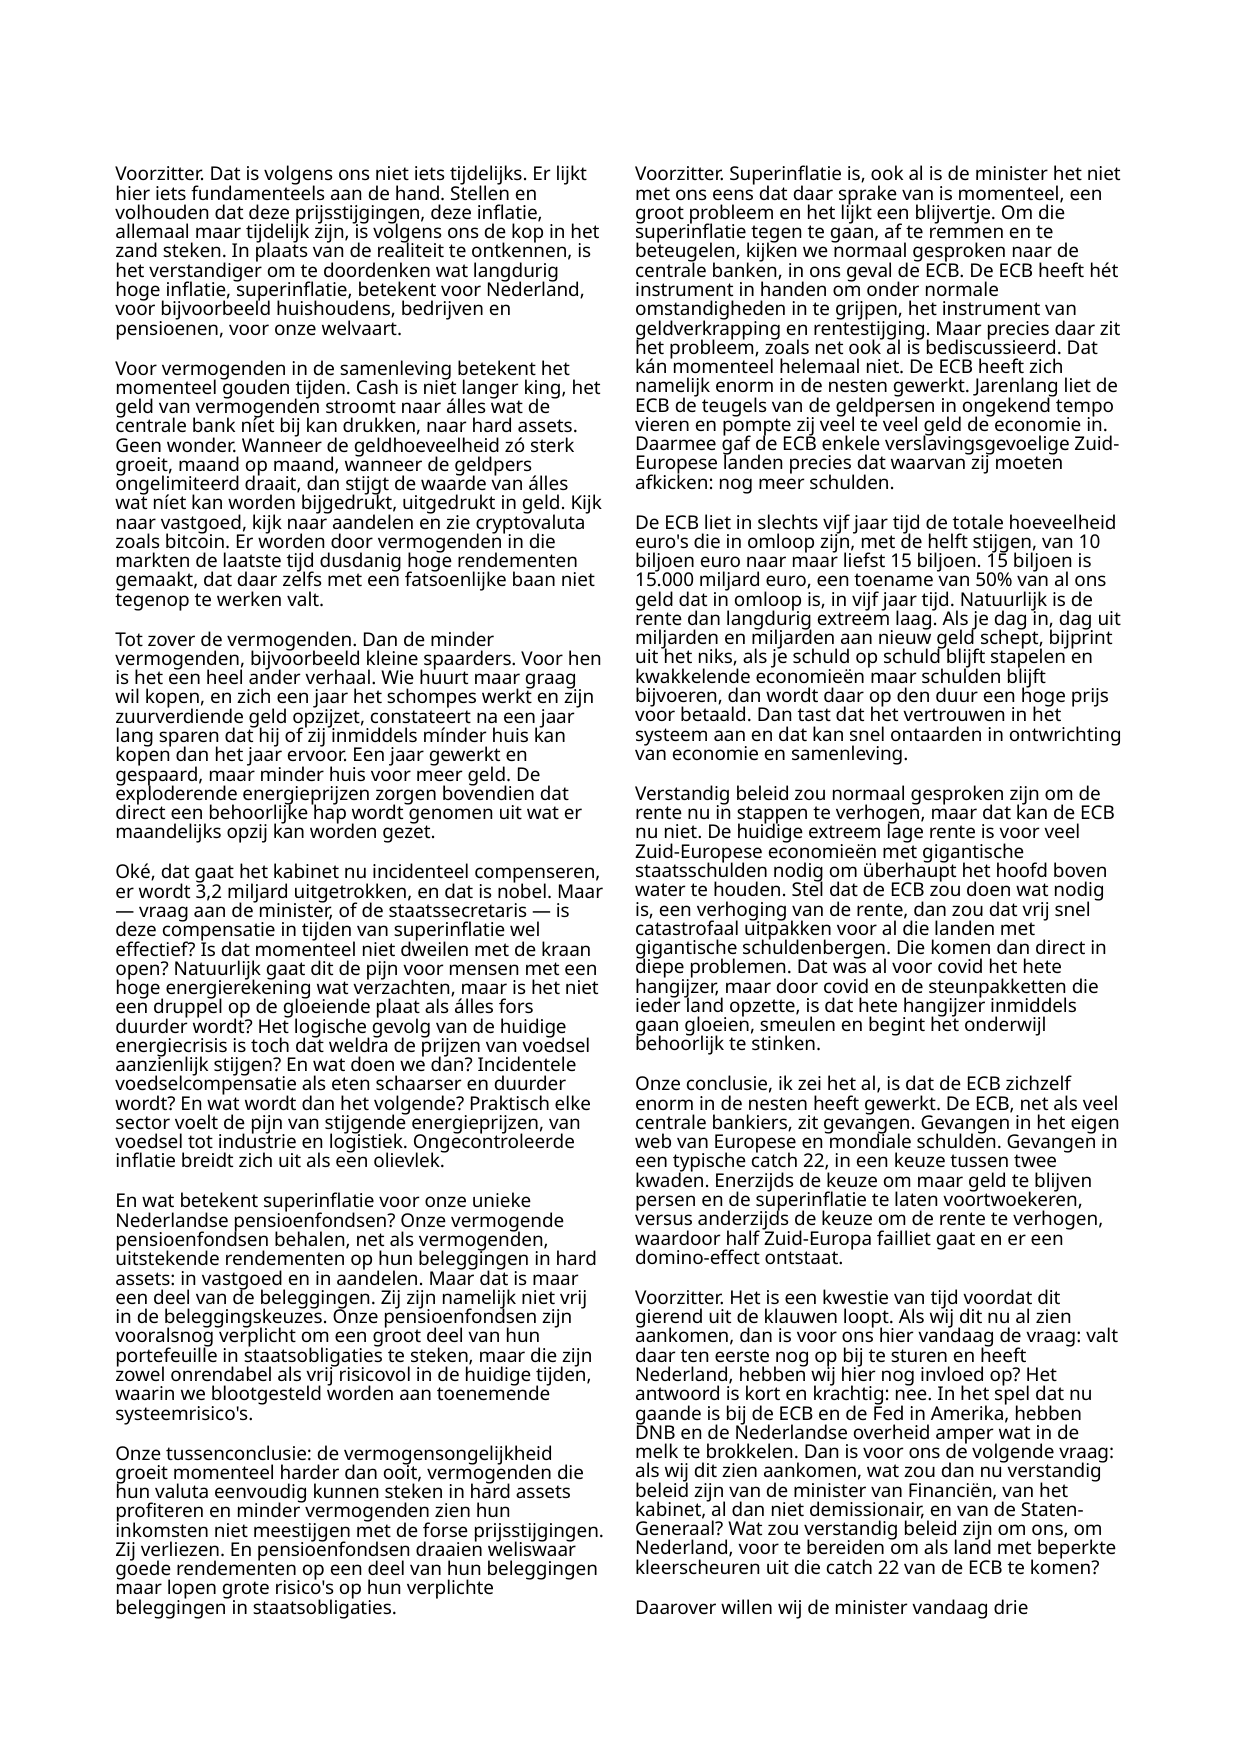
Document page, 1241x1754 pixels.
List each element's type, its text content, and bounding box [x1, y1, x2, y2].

text Onze conclusie, ik zei het al, is dat de ECB zichzelf enorm in de nesten heeft gewerkt. De ECB, net als veel centrale bankiers, zit gevangen. Gevangen in het eigen web van Europese en mondiale schulden. Gevangen in een typische catch 22, in een keuze tussen twee kwaden. Enerzijds de keuze om maar geld te blijven persen en de superinflatie te laten voortwoekeren, versus anderzijds de keuze om de rente te verhogen, waardoor half Zuid-Europa failliet gaat en er een domino-effect ontstaat. [635, 1075, 1125, 1268]
text Tot zover de vermogenden. Dan de minder vermogenden, bijvoorbeeld kleine spaarders. Voor hen is het een heel ander verhaal. Wie huurt maar graag wil kopen, en zich een jaar het schompes werkt en zijn zuurverdiende geld opzijzet, constateert na een jaar lang sparen dat hij of zij inmiddels mínder huis kan kopen dan het jaar ervoor. Een jaar gewerkt en gespaard, maar minder huis voor meer geld. De exploderende energieprijzen zorgen bovendien dat direct een behoorlijke hap wordt genomen uit wat er maandelijks opzij kan worden gezet. [115, 631, 605, 843]
text Onze tussenconclusie: de vermogensongelijkheid groeit momenteel harder dan ooit, vermogenden die hun valuta eenvoudig kunnen steken in hard assets profiteren en minder vermogenden zien hun inkomsten niet meestijgen met de forse prijsstijgingen. Zij verliezen. En pensioenfondsen draaien weliswaar goede rendementen op een deel van hun beleggingen maar lopen grote risico's op hun verplichte beleggingen in staatsobligaties. [115, 1444, 605, 1618]
text De ECB liet in slechts vijf jaar tijd de totale hoeveelheid euro's die in omloop zijn, met de helft stijgen, van 10 biljoen euro naar maar liefst 15 biljoen. 15 biljoen is 15.000 miljard euro, een toename van 50% van al ons geld dat in omloop is, in vijf jaar tijd. Natuurlijk is de rente dan langdurig extreem laag. Als je dag in, dag uit miljarden en miljarden aan nieuw geld schept, bijprint uit het niks, als je schuld op schuld blijft stapelen en kwakkelende economieën maar schulden blijft bijvoeren, dan wordt daar op den duur een hoge prijs voor betaald. Dan tast dat het vertrouwen in het systeem aan en dat kan snel ontaarden in ontwrichting van economie en samenleving. [635, 514, 1125, 764]
text Oké, dat gaat het kabinet nu incidenteel compenseren, er wordt 3,2 miljard uitgetrokken, en dat is nobel. Maar — vraag aan de minister, of de staatssecretaris — is deze compensatie in tijden van superinflatie wel effectief? Is dat momenteel niet dweilen met de kraan open? Natuurlijk gaat dit de pijn voor mensen met een hoge energierekening wat verzachten, maar is het niet een druppel op de gloeiende plaat als álles fors duurder wordt? Het logische gevolg van de huidige energiecrisis is toch dat weldra de prijzen van voedsel aanzienlijk stijgen? En wat doen we dan? Incidentele voedselcompensatie als eten schaarser en duurder wordt? En wat wordt dan het volgende? Praktisch elke sector voelt de pijn van stijgende energieprijzen, van voedsel tot industrie en logistiek. Ongecontroleerde inflatie breidt zich uit als een olievlek. [115, 863, 605, 1172]
text Voorzitter. Superinflatie is, ook al is de minister het niet met ons eens dat daar sprake van is momenteel, een groot probleem en het lijkt een blijvertje. Om die superinflatie tegen te gaan, af te remmen en te beteugelen, kijken we normaal gesproken naar de centrale banken, in ons geval de ECB. De ECB heeft hét instrument in handen om onder normale omstandigheden in te grijpen, het instrument van geldverkrapping en rentestijging. Maar precies daar zit het probleem, zoals net ook al is bediscussieerd. Dat kán momenteel helemaal niet. De ECB heeft zich namelijk enorm in de nesten gewerkt. Jarenlang liet de ECB de teugels van de geldpersen in ongekend tempo vieren en pompte zij veel te veel geld de economie in. Daarmee gaf de ECB enkele verslavingsgevoelige Zuid-Europese landen precies dat waarvan zij moeten afkicken: nog meer schulden. [635, 165, 1125, 493]
text Verstandig beleid zou normaal gesproken zijn om de rente nu in stappen te verhogen, maar dat kan de ECB nu niet. De huidige extreem lage rente is voor veel Zuid-Europese economieën met gigantische staatsschulden nodig om überhaupt het hoofd boven water te houden. Stel dat de ECB zou doen wat nodig is, een verhoging van de rente, dan zou dat vrij snel catastrofaal uitpakken voor al die landen met gigantische schuldenbergen. Die komen dan direct in diepe problemen. Dat was al voor covid het hete hangijzer, maar door covid en de steunpakketten die ieder land opzette, is dat hete hangijzer inmiddels gaan gloeien, smeulen en begint het onderwijl behoorlijk te stinken. [635, 785, 1125, 1055]
text Voorzitter. Het is een kwestie van tijd voordat dit gierend uit de klauwen loopt. Als wij dit nu al zien aankomen, dan is voor ons hier vandaag de vraag: valt daar ten eerste nog op bij te sturen en heeft Nederland, hebben wij hier nog invloed op? Het antwoord is kort en krachtig: nee. In het spel dat nu gaande is bij de ECB en de Fed in Amerika, hebben DNB en de Nederlandse overheid amper wat in de melk te brokkelen. Dan is voor ons de volgende vraag: als wij dit zien aankomen, wat zou dan nu verstandig beleid zijn van de minister van Financiën, van het kabinet, al dan niet demissionair, en van de Staten-Generaal? Wat zou verstandig beleid zijn om ons, om Nederland, voor te bereiden om als land met beperkte kleerscheuren uit die catch 22 van de ECB te komen? [635, 1289, 1125, 1578]
text En wat betekent superinflatie voor onze unieke Nederlandse pensioenfondsen? Onze vermogende pensioenfondsen behalen, net als vermogenden, uitstekende rendementen op hun beleggingen in hard assets: in vastgoed en in aandelen. Maar dat is maar een deel van de beleggingen. Zij zijn namelijk niet vrij in de beleggingskeuzes. Onze pensioenfondsen zijn vooralsnog verplicht om een groot deel van hun portefeuille in staatsobligaties te steken, maar die zijn zowel onrendabel als vrij risicovol in de huidige tijden, waarin we blootgesteld worden aan toenemende systeemrisico's. [115, 1192, 605, 1424]
text Daarover willen wij de minister vandaag drie [635, 1599, 1125, 1618]
text Voor vermogenden in de samenleving betekent het momenteel gouden tijden. Cash is niet langer king, het geld van vermogenden stroomt naar álles wat de centrale bank níet bij kan drukken, naar hard assets. Geen wonder. Wanneer de geldhoeveelheid zó sterk groeit, maand op maand, wanneer de geldpers ongelimiteerd draait, dan stijgt de waarde van álles wat níet kan worden bijgedrukt, uitgedrukt in geld. Kijk naar vastgoed, kijk naar aandelen en zie cryptovaluta zoals bitcoin. Er worden door vermogenden in die markten de laatste tijd dusdanig hoge rendementen gemaakt, dat daar zelfs met een fatsoenlijke baan niet tegenop te werken valt. [115, 359, 605, 610]
text Voorzitter. Dat is volgens ons niet iets tijdelijks. Er lijkt hier iets fundamenteels aan de hand. Stellen en volhouden dat deze prijsstijgingen, deze inflatie, allemaal maar tijdelijk zijn, is volgens ons de kop in het zand steken. In plaats van de realiteit te ontkennen, is het verstandiger om te doordenken wat langdurig hoge inflatie, superinflatie, betekent voor Nederland, voor bijvoorbeeld huishoudens, bedrijven en pensioenen, voor onze welvaart. [115, 165, 605, 339]
